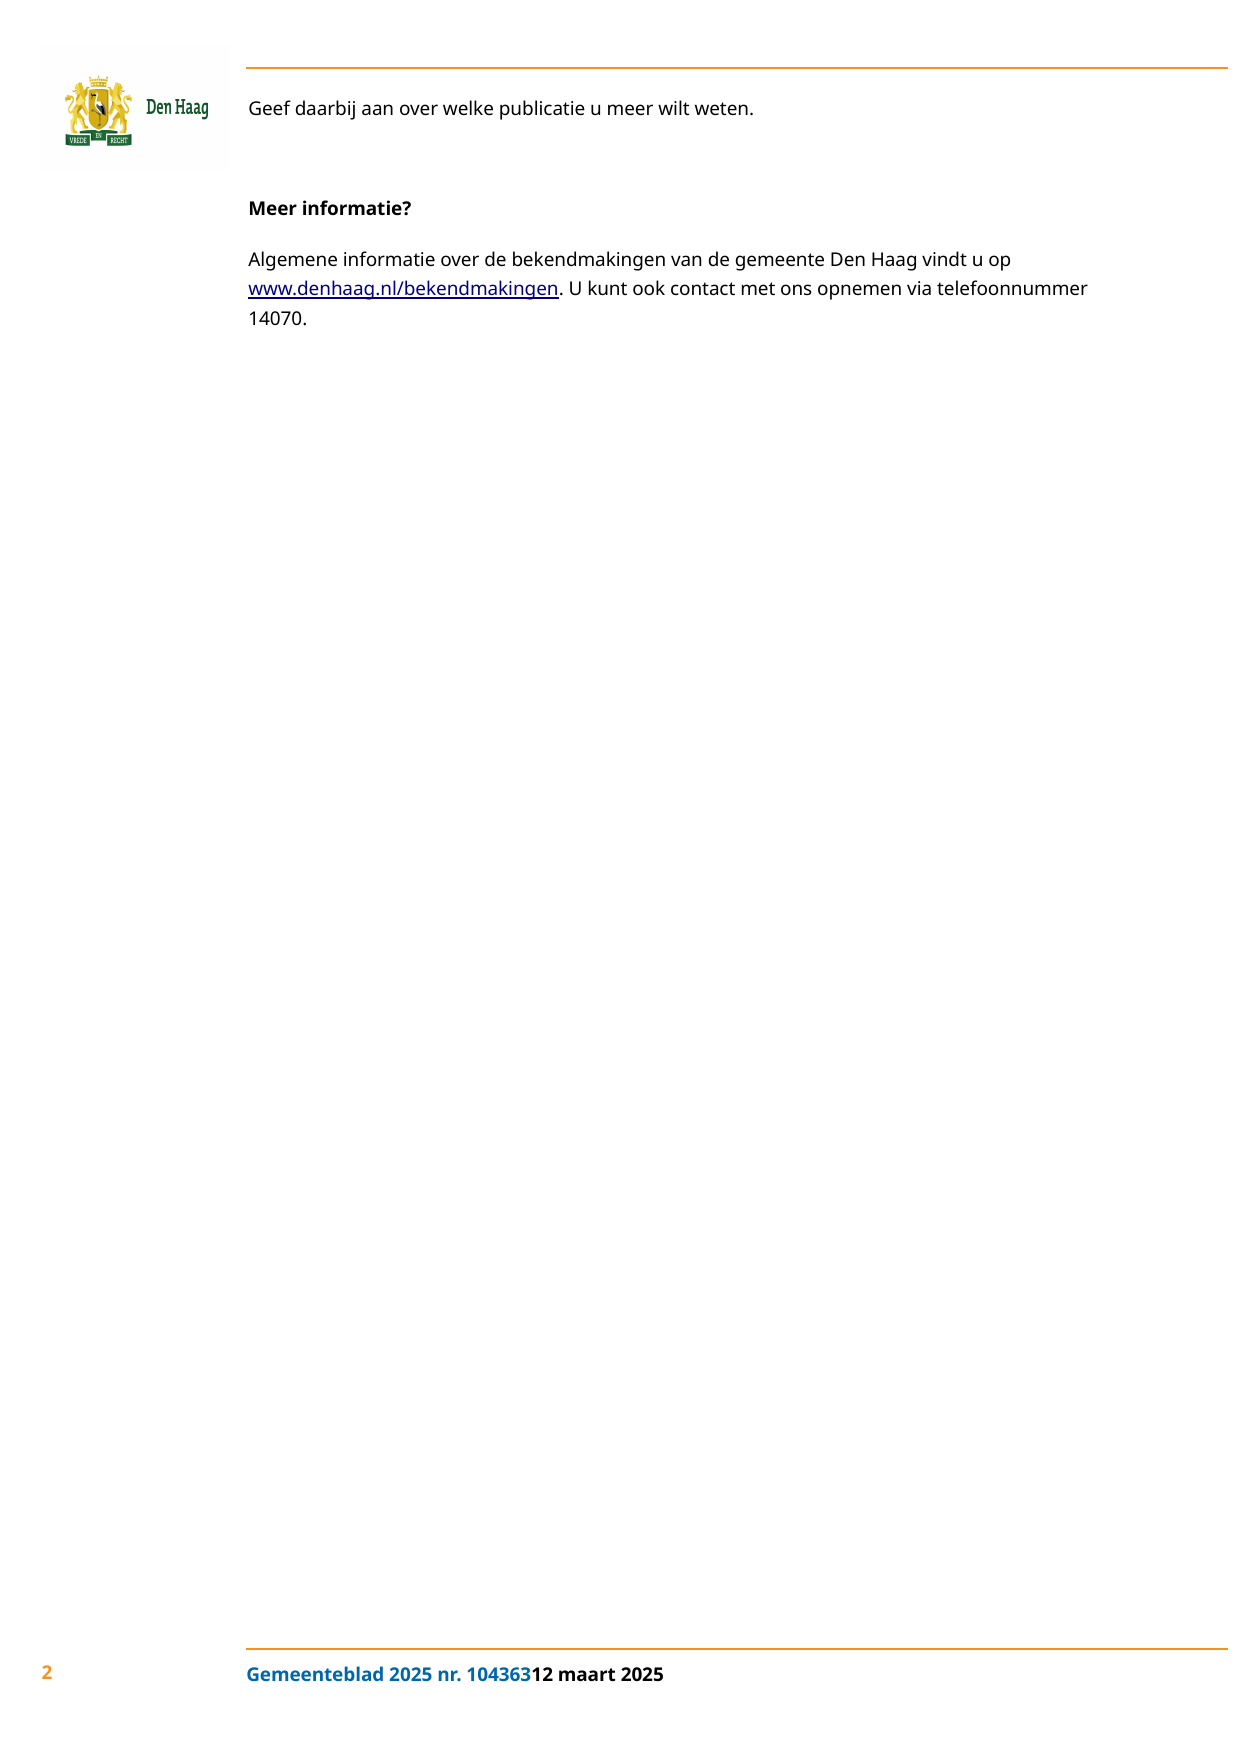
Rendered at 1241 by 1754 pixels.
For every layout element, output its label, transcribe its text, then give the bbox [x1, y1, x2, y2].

text Geef daarbij aan over welke publicatie u meer wilt weten. [248, 95, 1152, 121]
text Algemene informatie over de bekendmakingen van de gemeente Den Haag vindt u op www.denhaag.nl/bekendmakingen. U kunt ook contact met ons opnemen via telefoonnummer 14070. [248, 246, 1152, 331]
picture [41, 47, 231, 172]
text Meer informatie? [248, 196, 1152, 221]
